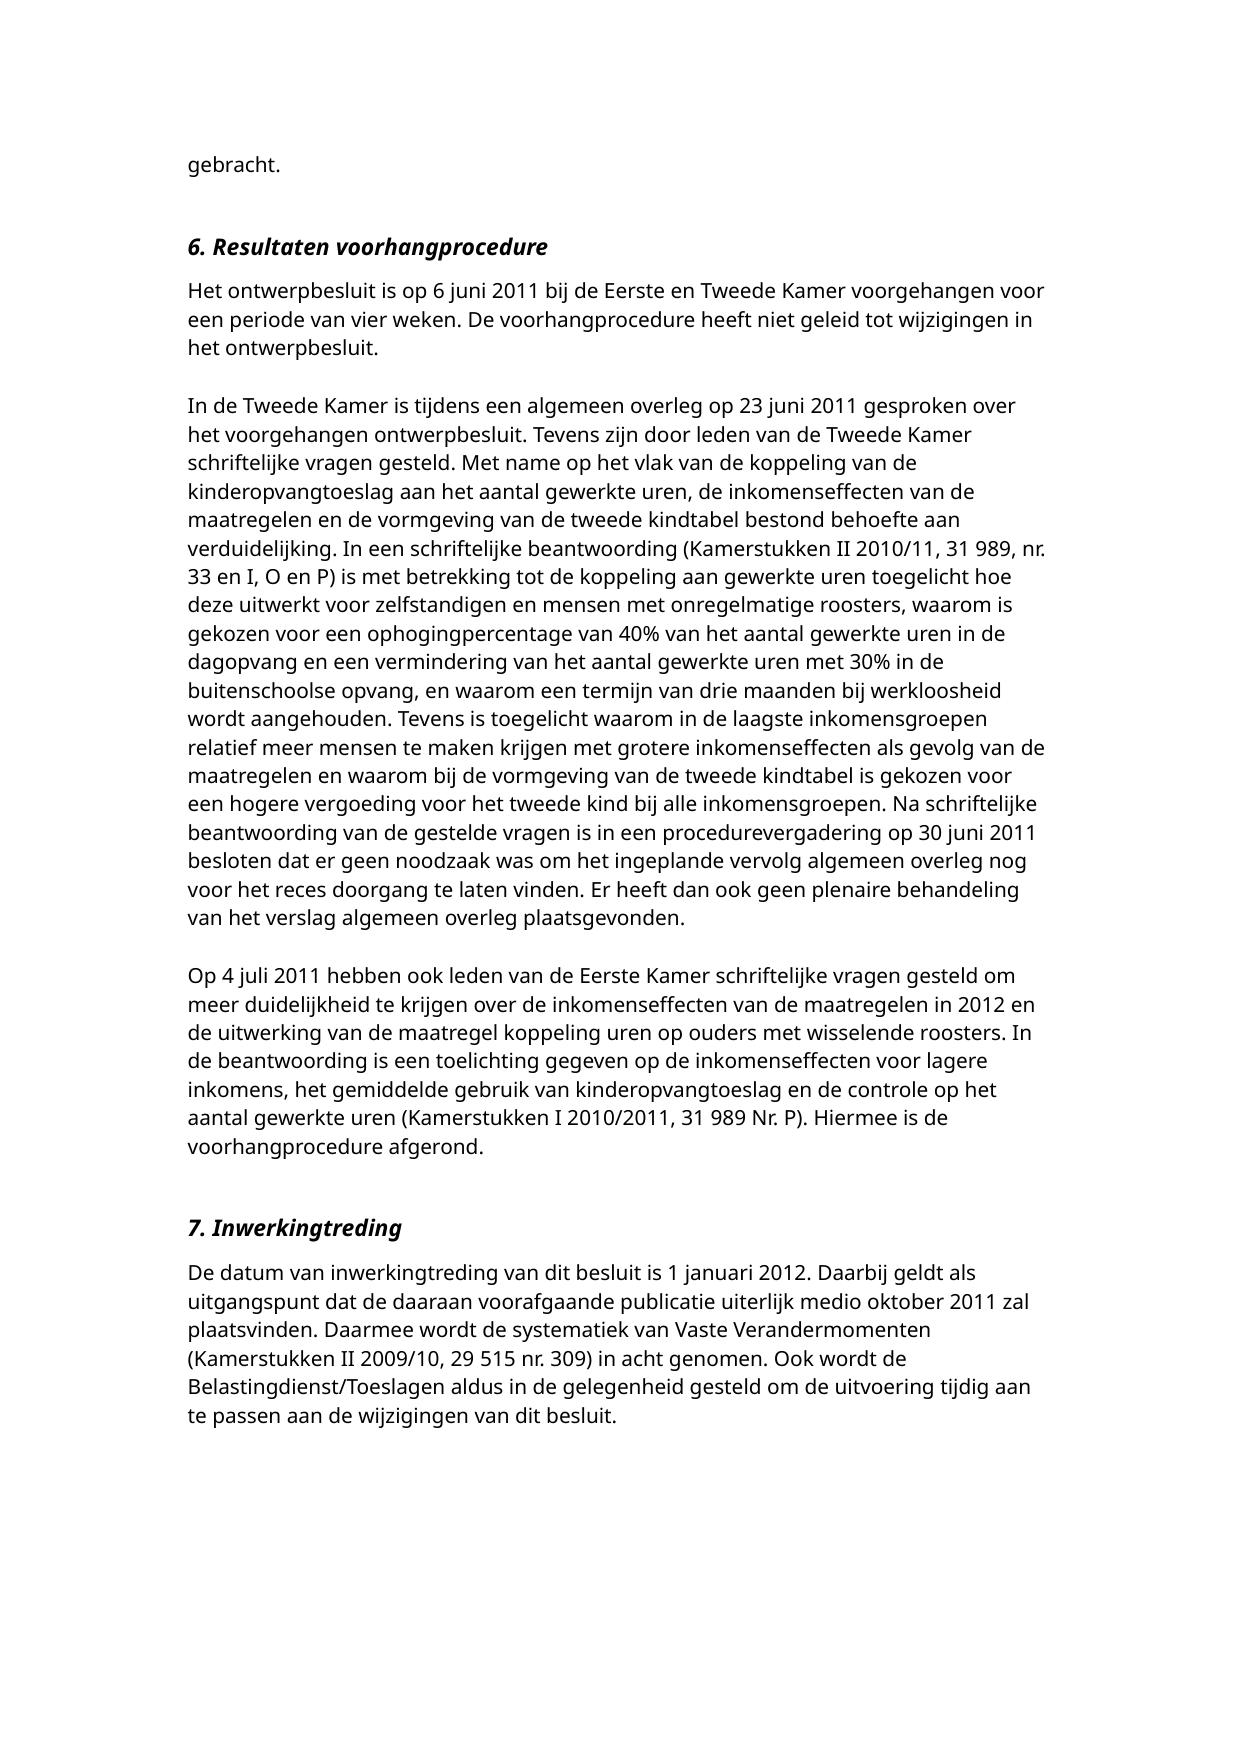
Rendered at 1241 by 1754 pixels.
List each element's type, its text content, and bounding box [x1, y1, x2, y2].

subtitle 6. Resultaten voorhangprocedure [187, 230, 1053, 262]
subtitle 7. Inwerkingtreding [187, 1212, 1053, 1243]
text De datum van inwerkingtreding van dit besluit is 1 januari 2012. Daarbij geldt als uitgangspunt dat de daaraan voorafgaande publicatie uiterlijk medio oktober 2011 zal plaatsvinden. Daarmee wordt de systematiek van Vaste Verandermomenten (Kamerstukken II 2009/10, 29 515 nr. 309) in acht genomen. Ook wordt de Belastingdienst/Toeslagen aldus in de gelegenheid gesteld om de uitvoering tijdig aan te passen aan de wijzigingen van dit besluit. [187, 1258, 1053, 1429]
text Het ontwerpbesluit is op 6 juni 2011 bij de Eerste en Tweede Kamer voorgehangen voor een periode van vier weken. De voorhangprocedure heeft niet geleid tot wijzigingen in het ontwerpbesluit. [187, 277, 1053, 362]
text gebracht. [187, 150, 1053, 178]
text Op 4 juli 2011 hebben ook leden van de Eerste Kamer schriftelijke vragen gesteld om meer duidelijkheid te krijgen over de inkomenseffecten van de maatregelen in 2012 en de uitwerking van de maatregel koppeling uren op ouders met wisselende roosters. In de beantwoording is een toelichting gegeven op de inkomenseffecten voor lagere inkomens, het gemiddelde gebruik van kinderopvangtoeslag en de controle op het aantal gewerkte uren (Kamerstukken I 2010/2011, 31 989 Nr. P). Hiermee is de voorhangprocedure afgerond. [187, 961, 1053, 1160]
text In de Tweede Kamer is tijdens een algemeen overleg op 23 juni 2011 gesproken over het voorgehangen ontwerpbesluit. Tevens zijn door leden van de Tweede Kamer schriftelijke vragen gesteld. Met name op het vlak van de koppeling van de kinderopvangtoeslag aan het aantal gewerkte uren, de inkomenseffecten van de maatregelen en de vormgeving van de tweede kindtabel bestond behoefte aan verduidelijking. In een schriftelijke beantwoording (Kamerstukken II 2010/11, 31 989, nr. 33 en I, O en P) is met betrekking tot de koppeling aan gewerkte uren toegelicht hoe deze uitwerkt voor zelfstandigen en mensen met onregelmatige roosters, waarom is gekozen voor een ophogingpercentage van 40% van het aantal gewerkte uren in de dagopvang en een vermindering van het aantal gewerkte uren met 30% in de buitenschoolse opvang, en waarom een termijn van drie maanden bij werkloosheid wordt aangehouden. Tevens is toegelicht waarom in de laagste inkomensgroepen relatief meer mensen te maken krijgen met grotere inkomenseffecten als gevolg van de maatregelen en waarom bij de vormgeving van de tweede kindtabel is gekozen voor een hogere vergoeding voor het tweede kind bij alle inkomensgroepen. Na schriftelijke beantwoording van de gestelde vragen is in een procedurevergadering op 30 juni 2011 besloten dat er geen noodzaak was om het ingeplande vervolg algemeen overleg nog voor het reces doorgang te laten vinden. Er heeft dan ook geen plenaire behandeling van het verslag algemeen overleg plaatsgevonden. [187, 391, 1053, 932]
